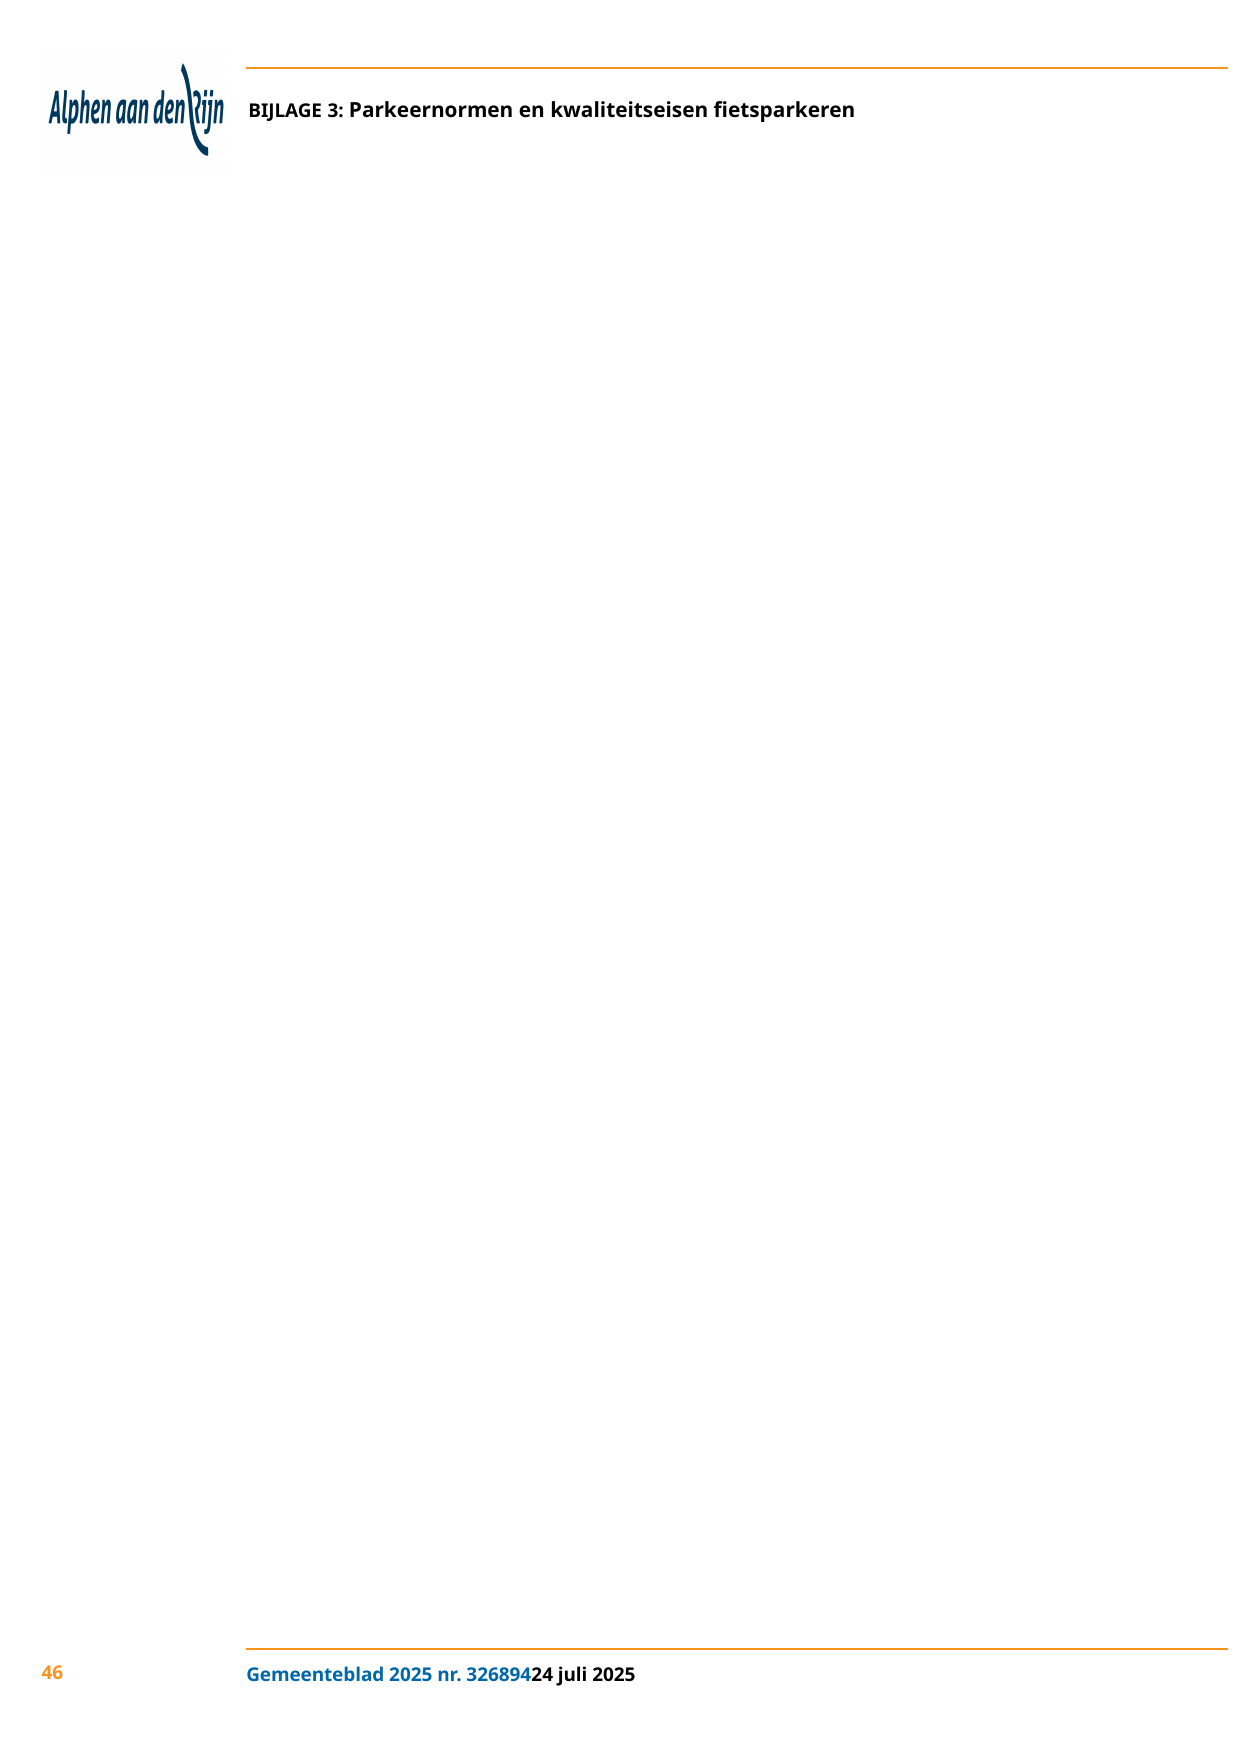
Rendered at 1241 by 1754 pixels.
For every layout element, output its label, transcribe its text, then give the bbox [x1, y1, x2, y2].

text BIJLAGE 3: Parkeernormen en kwaliteitseisen fietsparkeren [248, 95, 1152, 123]
picture [41, 47, 231, 172]
